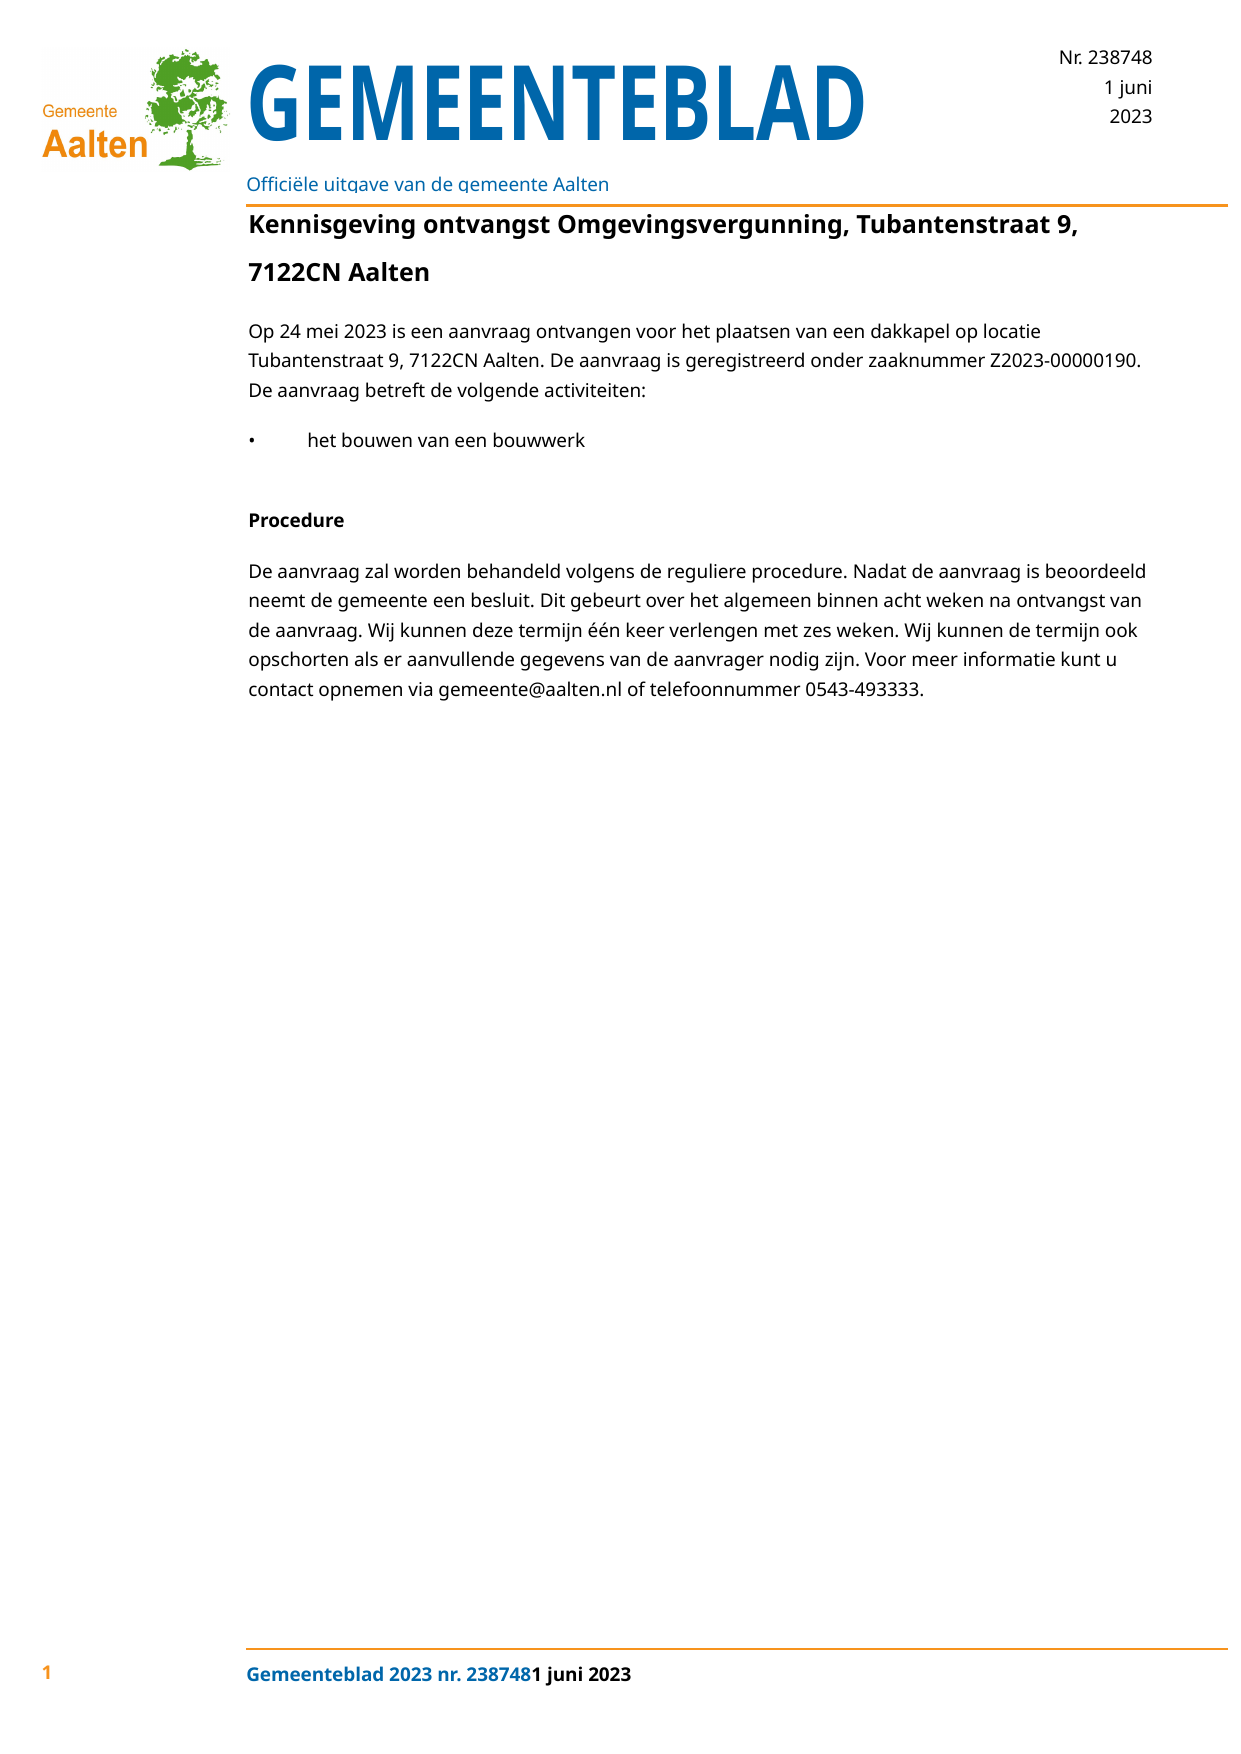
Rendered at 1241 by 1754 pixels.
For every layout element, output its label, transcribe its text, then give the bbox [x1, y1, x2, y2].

picture [41, 47, 231, 172]
text Kennisgeving ontvangst Omgevingsvergunning, Tubantenstraat 9, 7122CN Aalten [248, 207, 1152, 288]
text Op 24 mei 2023 is een aanvraag ontvangen voor het plaatsen van een dakkapel op locatie Tubantenstraat 9, 7122CN Aalten. De aanvraag is geregistreerd onder zaaknummer Z2023-00000190. De aanvraag betreft de volgende activiteiten: [248, 318, 1152, 403]
list het bouwen van een bouwwerk [248, 427, 1152, 453]
text Procedure [248, 507, 1152, 533]
text De aanvraag zal worden behandeld volgens de reguliere procedure. Nadat de aanvraag is beoordeeld neemt de gemeente een besluit. Dit gebeurt over het algemeen binnen acht weken na ontvangst van de aanvraag. Wij kunnen deze termijn één keer verlengen met zes weken. Wij kunnen de termijn ook opschorten als er aanvullende gegevens van de aanvrager nodig zijn. Voor meer informatie kunt u contact opnemen via gemeente@aalten.nl of telefoonnummer 0543-493333. [248, 558, 1152, 702]
